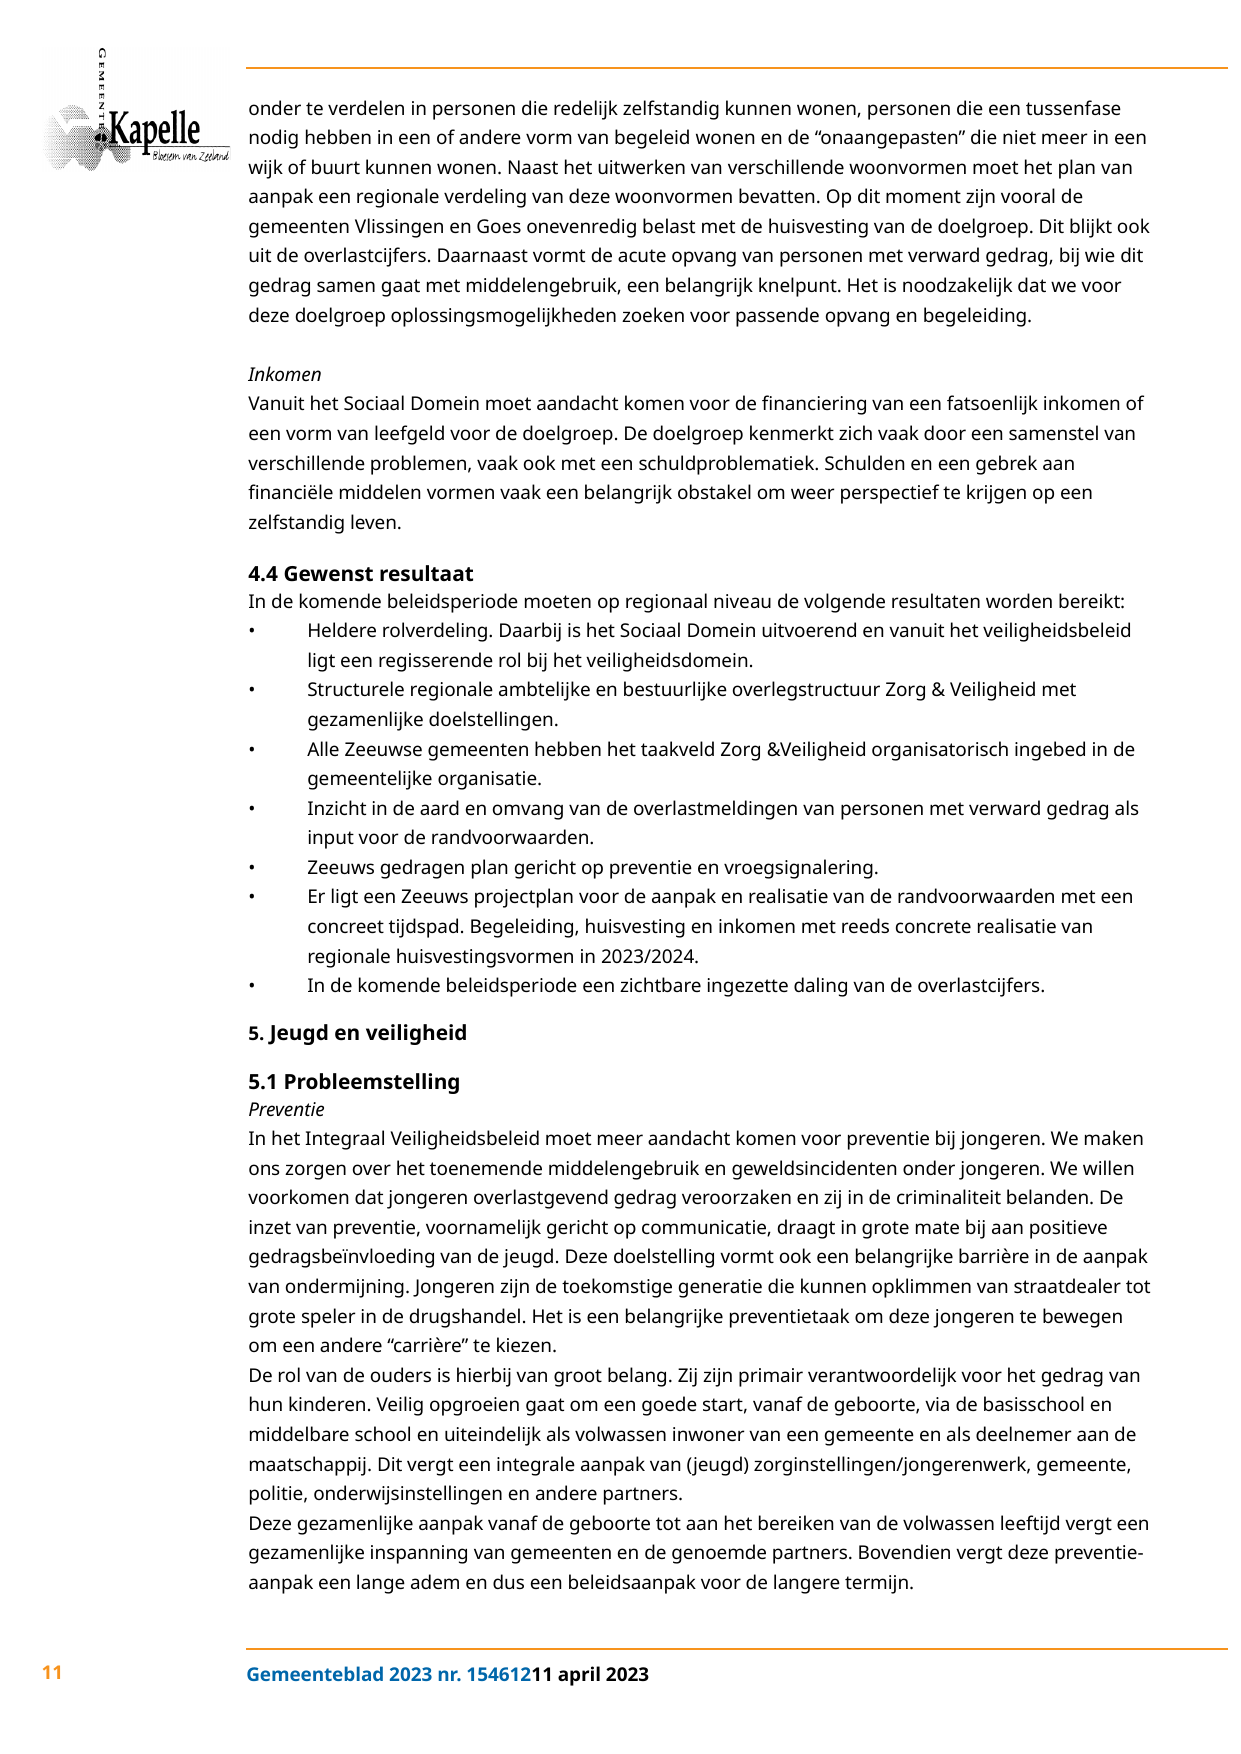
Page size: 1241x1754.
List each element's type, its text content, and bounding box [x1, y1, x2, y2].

list Structurele regionale ambtelijke en bestuurlijke overlegstructuur Zorg & Veiligheid met gezamenlijke doelstellingen. [248, 677, 1152, 732]
text 4.4 Gewenst resultaat [248, 559, 1152, 588]
text In het Integraal Veiligheidsbeleid moet meer aandacht komen voor preventie bij jongeren. We maken ons zorgen over het toenemende middelengebruik en geweldsincidenten onder jongeren. We willen voorkomen dat jongeren overlastgevend gedrag veroorzaken en zij in de criminaliteit belanden. De inzet van preventie, voornamelijk gericht op communicatie, draagt in grote mate bij aan positieve gedragsbeïnvloeding van de jeugd. Deze doelstelling vormt ook een belangrijke barrière in de aanpak van ondermijning. Jongeren zijn de toekomstige generatie die kunnen opklimmen van straatdealer tot grote speler in de drugshandel. Het is een belangrijke preventietaak om deze jongeren te bewegen om een andere “carrière” te kiezen. [248, 1125, 1152, 1358]
text Inkomen [248, 361, 1152, 387]
list In de komende beleidsperiode een zichtbare ingezette daling van de overlastcijfers. [248, 972, 1152, 998]
text Deze gezamenlijke aanpak vanaf de geboorte tot aan het bereiken van de volwassen leeftijd vergt een gezamenlijke inspanning van gemeenten en de genoemde partners. Bovendien vergt deze preventie-aanpak een lange adem en dus een beleidsaanpak voor de langere termijn. [248, 1510, 1152, 1595]
list Er ligt een Zeeuws projectplan voor de aanpak en realisatie van de randvoorwaarden met een concreet tijdspad. Begeleiding, huisvesting en inkomen met reeds concrete realisatie van regionale huisvestingsvormen in 2023/2024. [248, 884, 1152, 968]
list Inzicht in de aard en omvang van de overlastmeldingen van personen met verward gedrag als input voor de randvoorwaarden. [248, 795, 1152, 850]
text 5. Jeugd en veiligheid [248, 1018, 1152, 1046]
text onder te verdelen in personen die redelijk zelfstandig kunnen wonen, personen die een tussenfase nodig hebben in een of andere vorm van begeleid wonen en de “onaangepasten” die niet meer in een wijk of buurt kunnen wonen. Naast het uitwerken van verschillende woonvormen moet het plan van aanpak een regionale verdeling van deze woonvormen bevatten. Op dit moment zijn vooral de gemeenten Vlissingen en Goes onevenredig belast met de huisvesting van de doelgroep. Dit blijkt ook uit de overlastcijfers. Daarnaast vormt de acute opvang van personen met verward gedrag, bij wie dit gedrag samen gaat met middelengebruik, een belangrijk knelpunt. Het is noodzakelijk dat we voor deze doelgroep oplossingsmogelijkheden zoeken voor passende opvang en begeleiding. [248, 95, 1152, 328]
text Preventie [248, 1096, 1152, 1121]
text In de komende beleidsperiode moeten op regionaal niveau de volgende resultaten worden bereikt: [248, 588, 1152, 613]
list Heldere rolverdeling. Daarbij is het Sociaal Domein uitvoerend en vanuit het veiligheidsbeleid ligt een regisserende rol bij het veiligheidsdomein. [248, 617, 1152, 673]
text De rol van de ouders is hierbij van groot belang. Zij zijn primair verantwoordelijk voor het gedrag van hun kinderen. Veilig opgroeien gaat om een goede start, vanaf de geboorte, via de basisschool en middelbare school en uiteindelijk als volwassen inwoner van een gemeente en als deelnemer aan de maatschappij. Dit vergt een integrale aanpak van (jeugd) zorginstellingen/jongerenwerk, gemeente, politie, onderwijsinstellingen en andere partners. [248, 1362, 1152, 1506]
list Zeeuws gedragen plan gericht op preventie en vroegsignalering. [248, 854, 1152, 880]
text Vanuit het Sociaal Domein moet aandacht komen voor de financiering van een fatsoenlijk inkomen of een vorm van leefgeld voor de doelgroep. De doelgroep kenmerkt zich vaak door een samenstel van verschillende problemen, vaak ook met een schuldproblematiek. Schulden en een gebrek aan financiële middelen vormen vaak een belangrijk obstakel om weer perspectief te krijgen op een zelfstandig leven. [248, 391, 1152, 535]
picture [41, 47, 231, 172]
text 5.1 Probleemstelling [248, 1067, 1152, 1096]
list Alle Zeeuwse gemeenten hebben het taakveld Zorg &Veiligheid organisatorisch ingebed in de gemeentelijke organisatie. [248, 736, 1152, 791]
